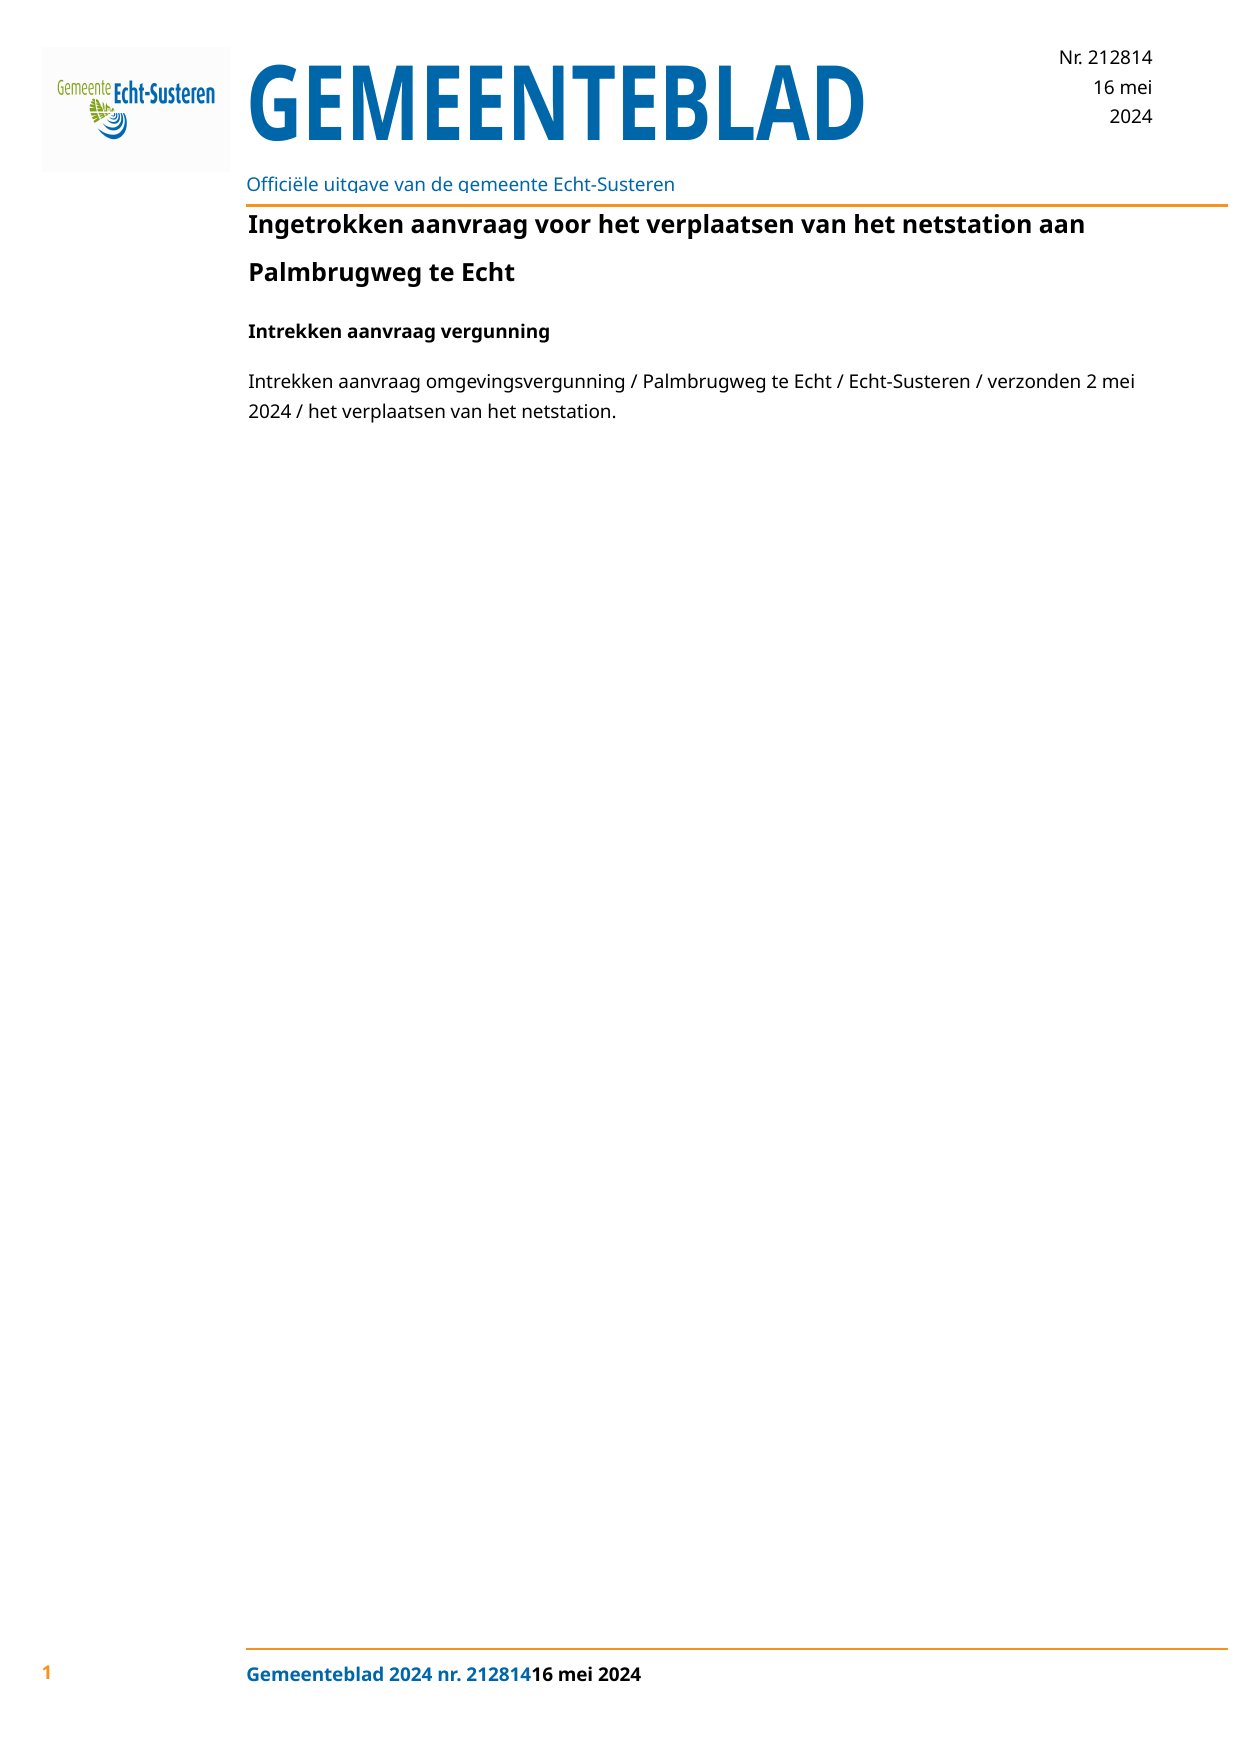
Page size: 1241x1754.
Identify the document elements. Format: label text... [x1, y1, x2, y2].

text Ingetrokken aanvraag voor het verplaatsen van het netstation aan Palmbrugweg te Echt [248, 207, 1152, 288]
picture [41, 47, 231, 172]
text Intrekken aanvraag vergunning [248, 318, 1152, 344]
text Intrekken aanvraag omgevingsvergunning / Palmbrugweg te Echt / Echt-Susteren / verzonden 2 mei 2024 / het verplaatsen van het netstation. [248, 368, 1152, 424]
